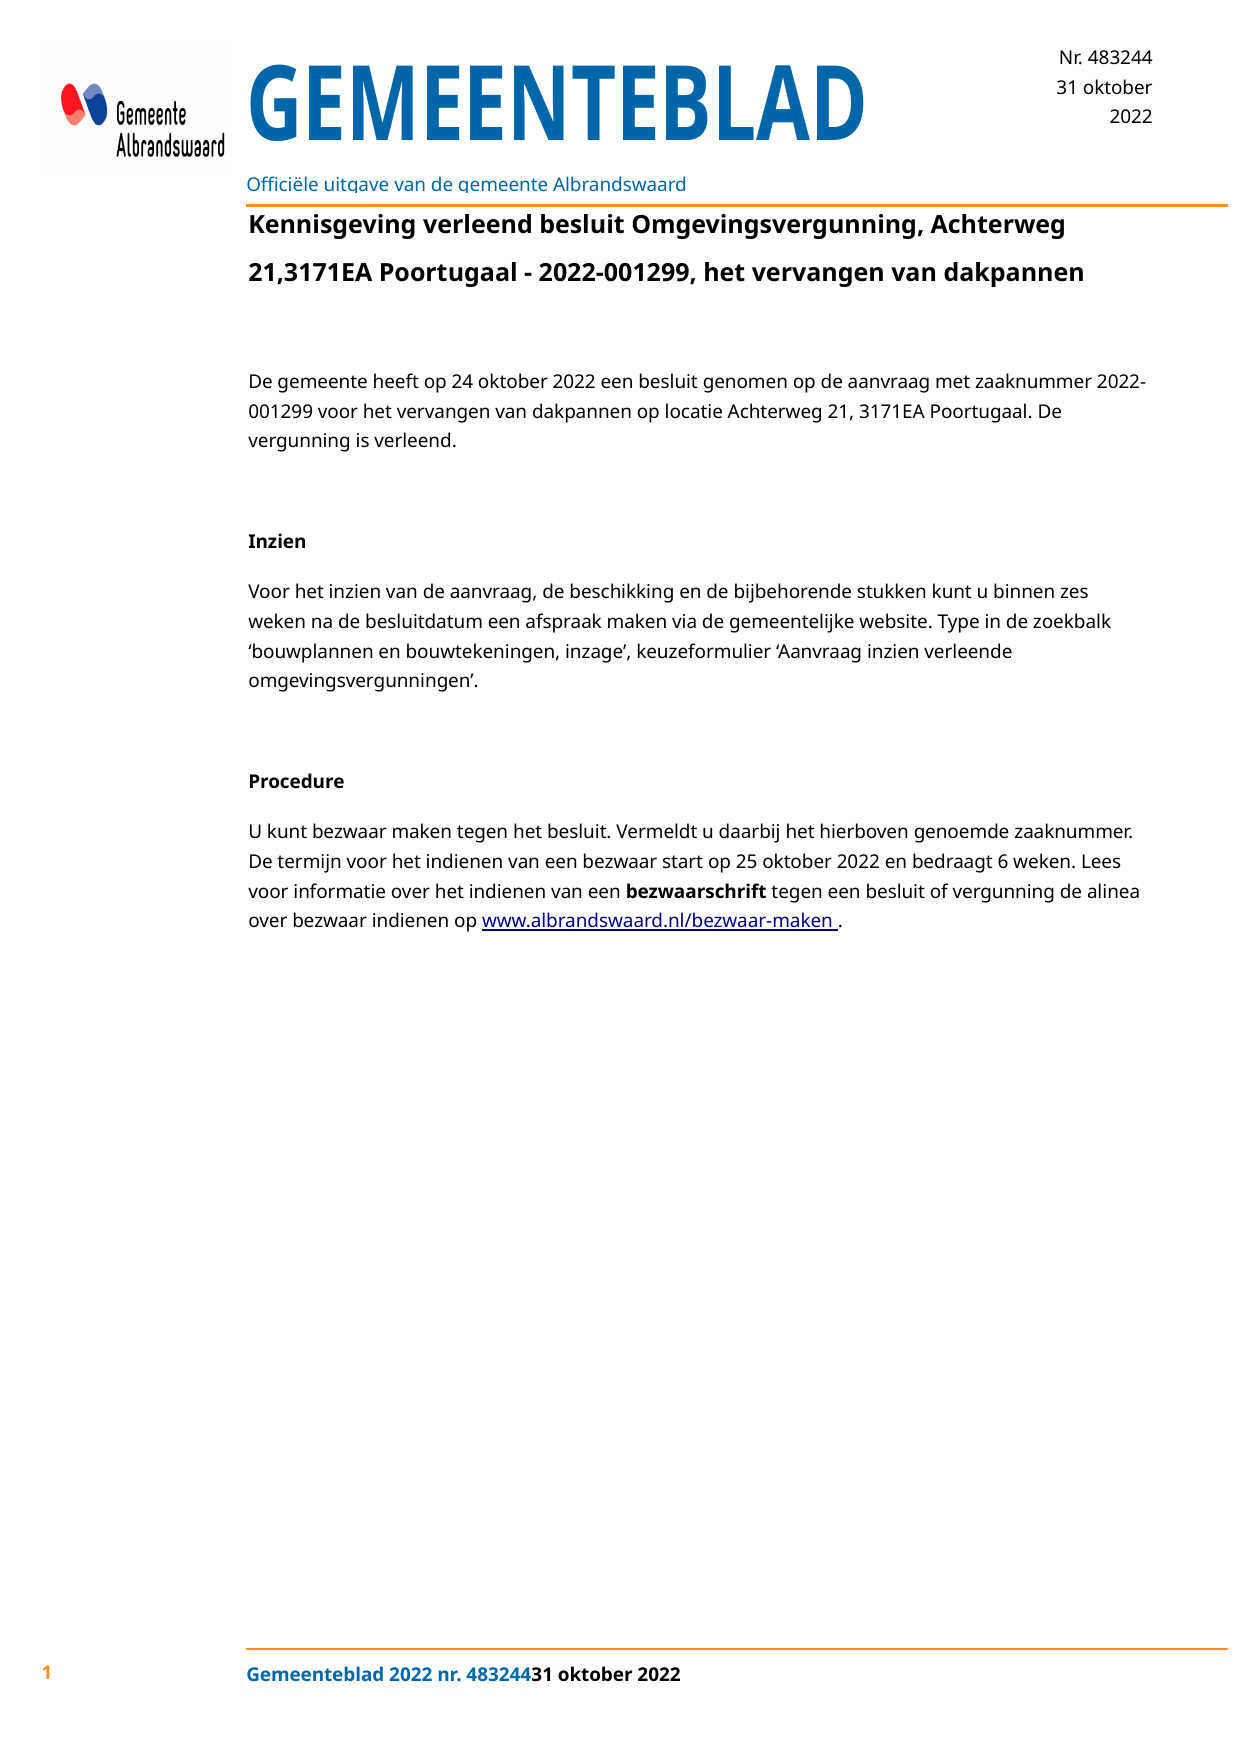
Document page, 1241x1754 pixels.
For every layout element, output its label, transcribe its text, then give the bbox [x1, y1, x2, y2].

text Inzien [248, 528, 1152, 554]
picture [41, 47, 231, 172]
text Voor het inzien van de aanvraag, de beschikking en de bijbehorende stukken kunt u binnen zes weken na de besluitdatum een afspraak maken via de gemeentelijke website. Type in de zoekbalk ‘bouwplannen en bouwtekeningen, inzage’, keuzeformulier ‘Aanvraag inzien verleende omgevingsvergunningen’. [248, 579, 1152, 693]
text Procedure [248, 768, 1152, 794]
text De gemeente heeft op 24 oktober 2022 een besluit genomen op de aanvraag met zaaknummer 2022-001299 voor het vervangen van dakpannen op locatie Achterweg 21, 3171EA Poortugaal. De vergunning is verleend. [248, 368, 1152, 453]
text U kunt bezwaar maken tegen het besluit. Vermeldt u daarbij het hierboven genoemde zaaknummer. De termijn voor het indienen van een bezwaar start op 25 oktober 2022 en bedraagt 6 weken. Lees voor informatie over het indienen van een bezwaarschrift tegen een besluit of vergunning de alinea over bezwaar indienen op www.albrandswaard.nl/bezwaar-maken . [248, 819, 1152, 933]
text Kennisgeving verleend besluit Omgevingsvergunning, Achterweg 21,3171EA Poortugaal - 2022-001299, het vervangen van dakpannen [248, 207, 1152, 288]
